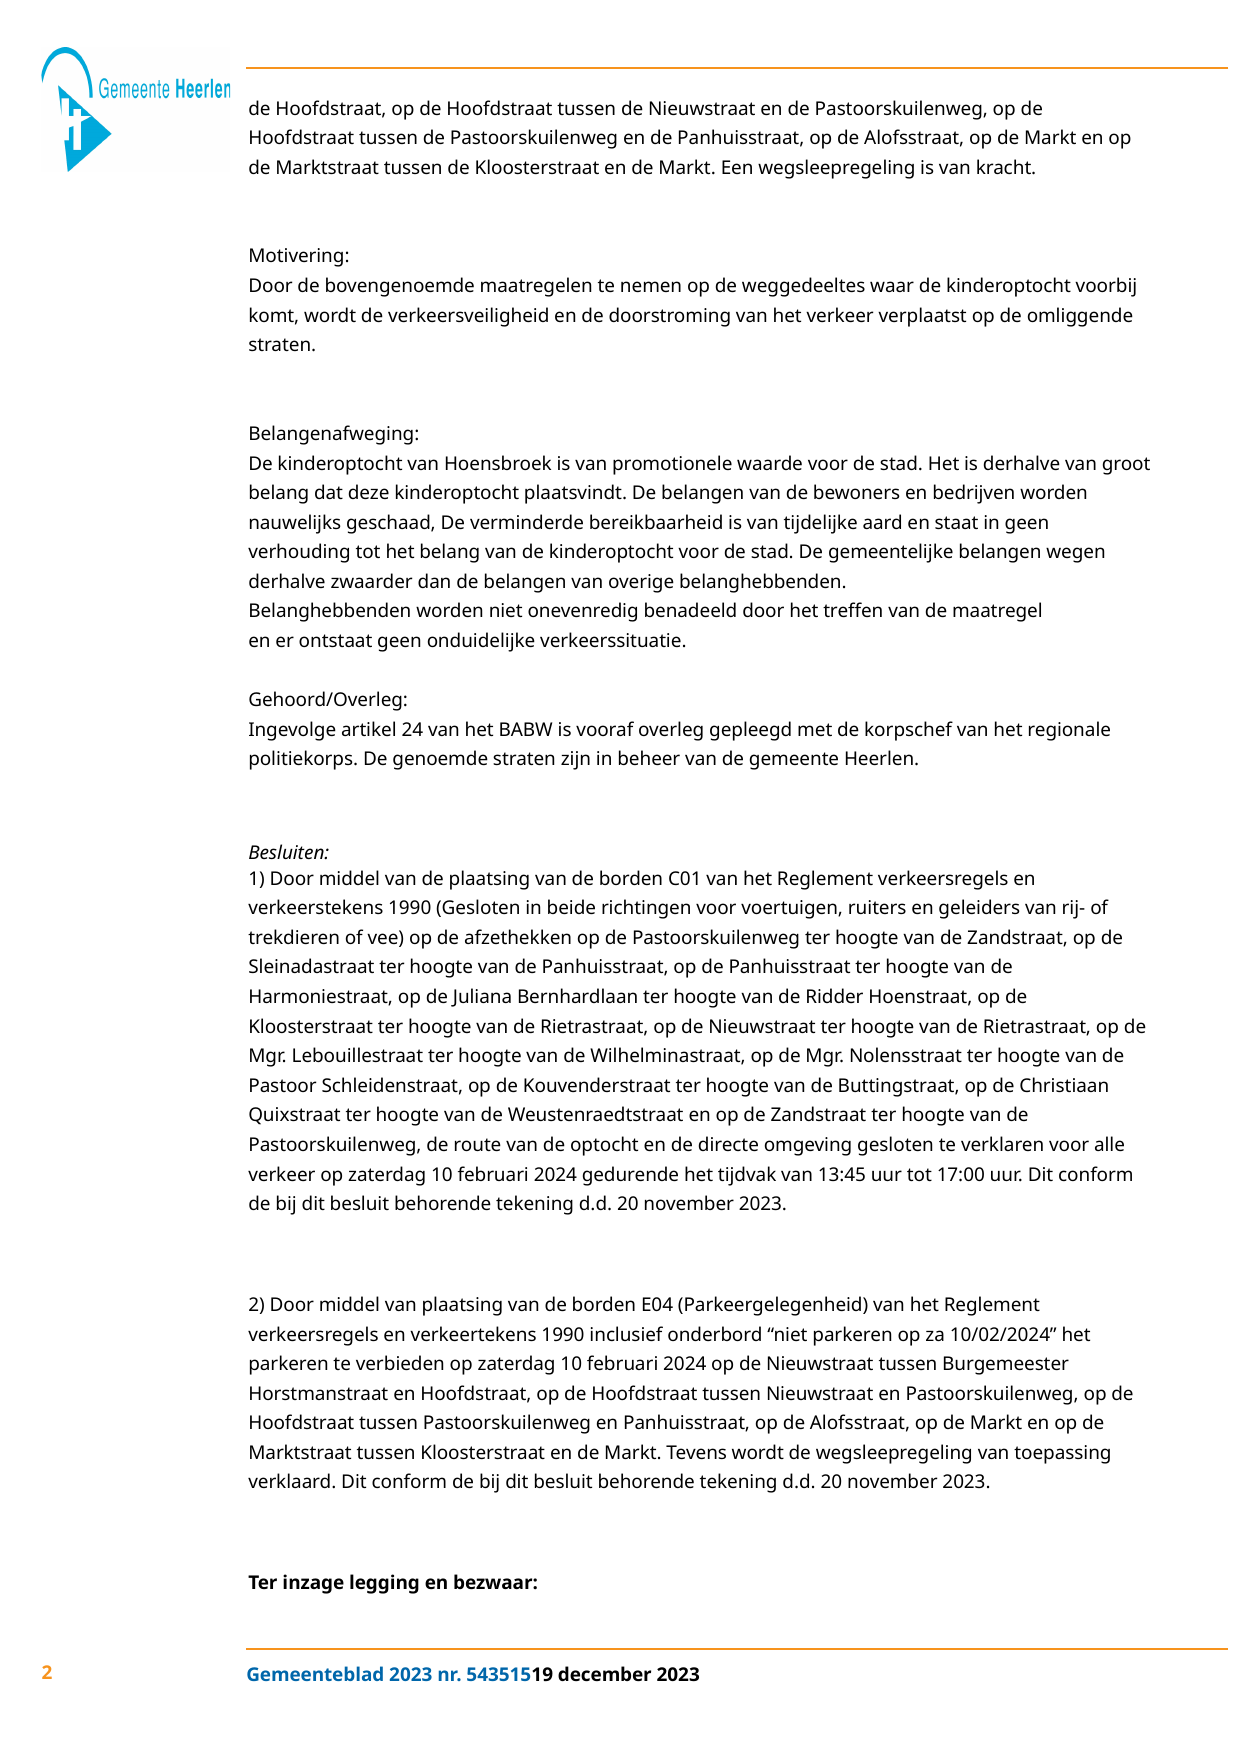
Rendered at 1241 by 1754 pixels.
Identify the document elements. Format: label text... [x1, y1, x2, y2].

text Ingevolge artikel 24 van het BABW is vooraf overleg gepleegd met de korpschef van het regionale politiekorps. De genoemde straten zijn in beheer van de gemeente Heerlen. [248, 716, 1152, 771]
text 1) Door middel van de plaatsing van de borden C01 van het Reglement verkeersregels en verkeerstekens 1990 (Gesloten in beide richtingen voor voertuigen, ruiters en geleiders van rij- of trekdieren of vee) op de afzethekken op de Pastoorskuilenweg ter hoogte van de Zandstraat, op de Sleinadastraat ter hoogte van de Panhuisstraat, op de Panhuisstraat ter hoogte van de Harmoniestraat, op de Juliana Bernhardlaan ter hoogte van de Ridder Hoenstraat, op de Kloosterstraat ter hoogte van de Rietrastraat, op de Nieuwstraat ter hoogte van de Rietrastraat, op de Mgr. Lebouillestraat ter hoogte van de Wilhelminastraat, op de Mgr. Nolensstraat ter hoogte van de Pastoor Schleidenstraat, op de Kouvenderstraat ter hoogte van de Buttingstraat, op de Christiaan Quixstraat ter hoogte van de Weustenraedtstraat en op de Zandstraat ter hoogte van de Pastoorskuilenweg, de route van de optocht en de directe omgeving gesloten te verklaren voor alle verkeer op zaterdag 10 februari 2024 gedurende het tijdvak van 13:45 uur tot 17:00 uur. Dit conform de bij dit besluit behorende tekening d.d. 20 november 2023. [248, 865, 1152, 1216]
text en er ontstaat geen onduidelijke verkeerssituatie. [248, 627, 1152, 653]
picture [41, 47, 231, 172]
text Gehoord/Overleg: [248, 686, 1152, 712]
text de Hoofdstraat, op de Hoofdstraat tussen de Nieuwstraat en de Pastoorskuilenweg, op de Hoofdstraat tussen de Pastoorskuilenweg en de Panhuisstraat, op de Alofsstraat, op de Markt en op de Marktstraat tussen de Kloosterstraat en de Markt. Een wegsleepregeling is van kracht. [248, 95, 1152, 180]
text Door de bovengenoemde maatregelen te nemen op de weggedeeltes waar de kinderoptocht voorbij komt, wordt de verkeersveiligheid en de doorstroming van het verkeer verplaatst op de omliggende straten. [248, 272, 1152, 357]
text Besluiten: [248, 839, 1152, 865]
text Motivering: [248, 243, 1152, 268]
text Ter inzage legging en bezwaar: [248, 1569, 1152, 1595]
text 2) Door middel van plaatsing van de borden E04 (Parkeergelegenheid) van het Reglement verkeersregels en verkeertekens 1990 inclusief onderbord “niet parkeren op za 10/02/2024” het parkeren te verbieden op zaterdag 10 februari 2024 op de Nieuwstraat tussen Burgemeester Horstmanstraat en Hoofdstraat, op de Hoofdstraat tussen Nieuwstraat en Pastoorskuilenweg, op de Hoofdstraat tussen Pastoorskuilenweg en Panhuisstraat, op de Alofsstraat, op de Markt en op de Marktstraat tussen Kloosterstraat en de Markt. Tevens wordt de wegsleepregeling van toepassing verklaard. Dit conform de bij dit besluit behorende tekening d.d. 20 november 2023. [248, 1291, 1152, 1494]
text Belangenafweging: [248, 420, 1152, 446]
text Belanghebbenden worden niet onevenredig benadeeld door het treffen van de maatregel [248, 598, 1152, 623]
picture [41, 47, 59, 70]
text De kinderoptocht van Hoensbroek is van promotionele waarde voor de stad. Het is derhalve van groot belang dat deze kinderoptocht plaatsvindt. De belangen van de bewoners en bedrijven worden nauwelijks geschaad, De verminderde bereikbaarheid is van tijdelijke aard en staat in geen verhouding tot het belang van de kinderoptocht voor de stad. De gemeentelijke belangen wegen derhalve zwaarder dan de belangen van overige belanghebbenden. [248, 450, 1152, 594]
